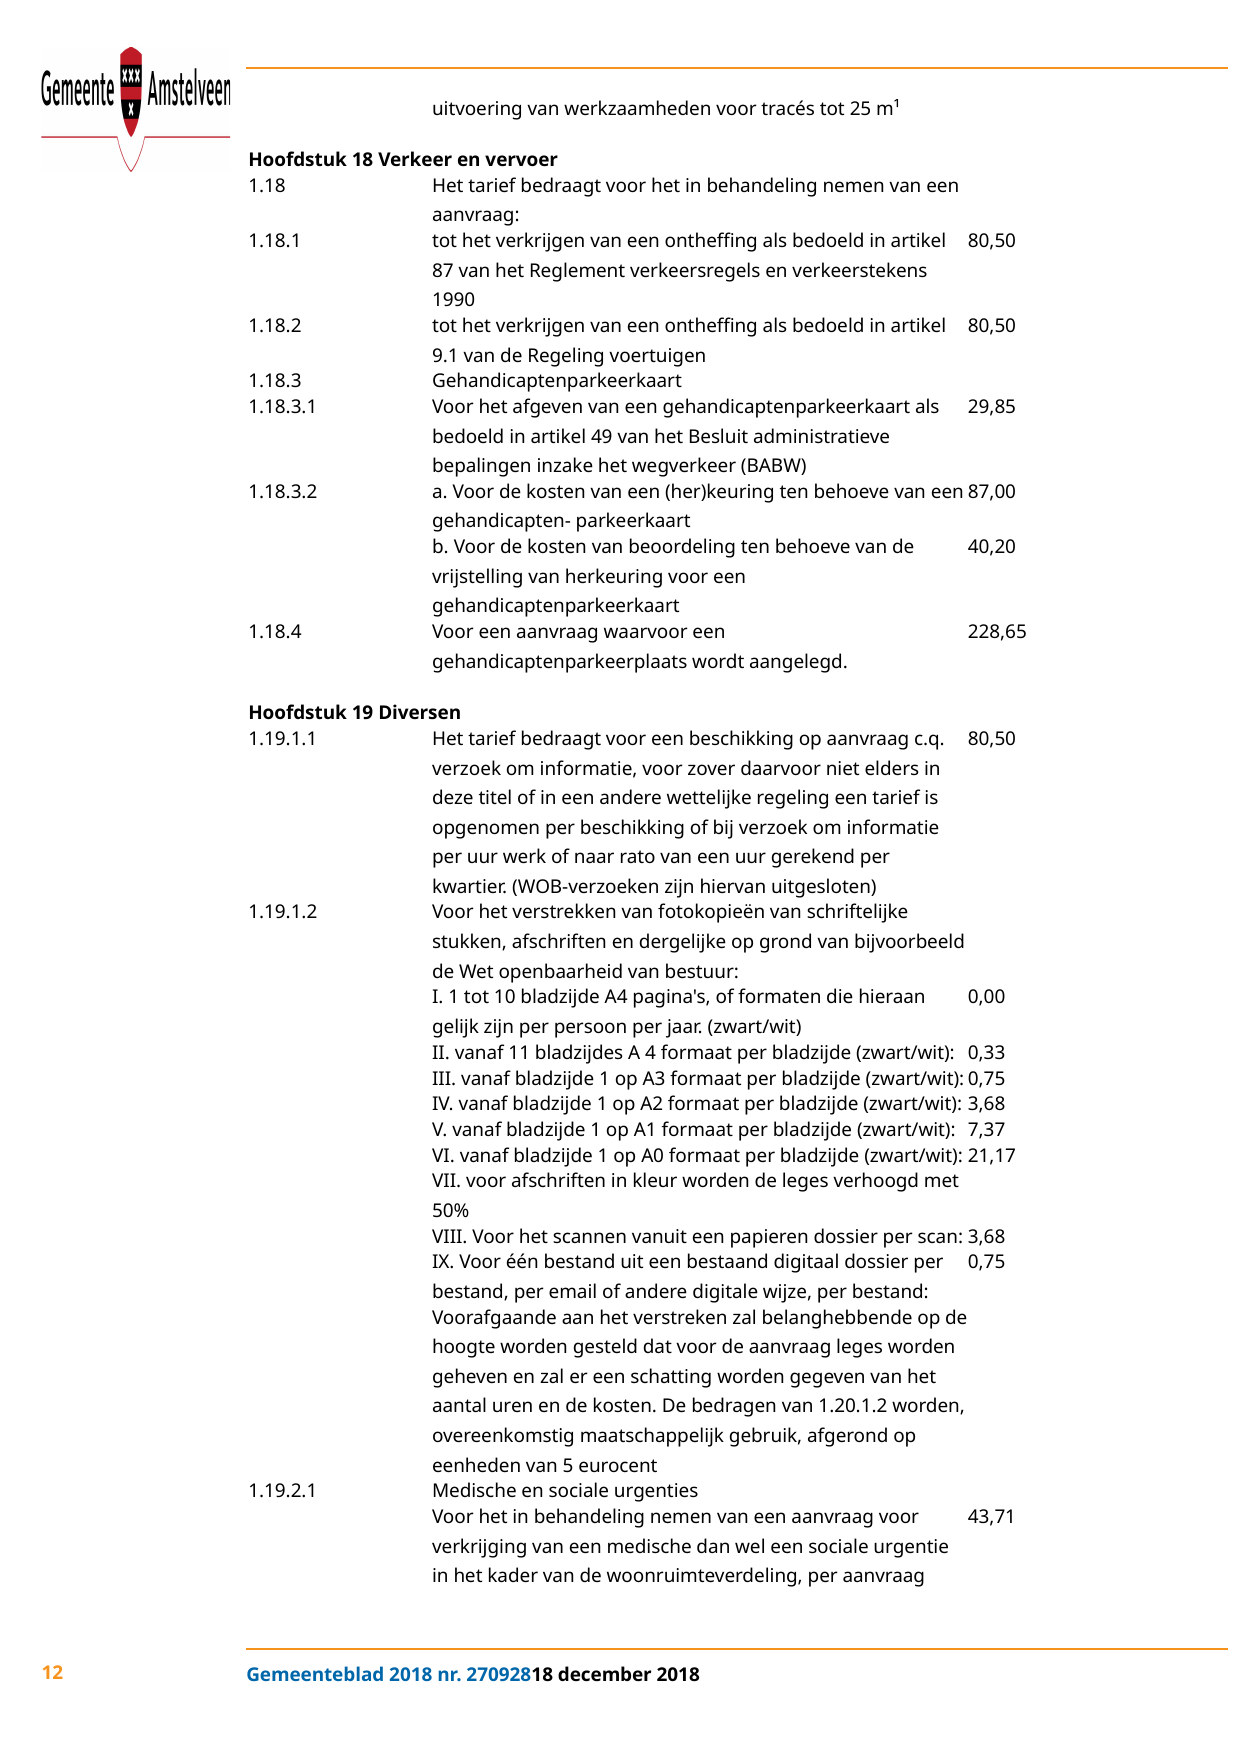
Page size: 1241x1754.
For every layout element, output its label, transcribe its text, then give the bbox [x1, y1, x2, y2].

table_cell [432, 121, 968, 146]
table_cell uitvoering van werkzaamheden voor tracés tot 25 m¹ [432, 95, 968, 121]
table_cell Voor een aanvraag waarvoor een gehandicaptenparkeerplaats wordt aangelegd. [432, 618, 968, 674]
table_cell II. vanaf 11 bladzijdes A 4 formaat per bladzijde (zwart/wit): [432, 1039, 968, 1065]
table_cell [248, 121, 432, 146]
table_cell [248, 674, 432, 699]
table_cell [248, 1090, 432, 1116]
table_cell [248, 1249, 432, 1304]
table_cell IV. vanaf bladzijde 1 op A2 formaat per bladzijde (zwart/wit): [432, 1090, 968, 1116]
table_cell [968, 368, 1152, 393]
table_cell 80,50 [968, 725, 1152, 899]
table_cell Voor het in behandeling nemen van een aanvraag voor verkrijging van een medische dan wel een sociale urgentie in het kader van de woonruimteverdeling, per aanvraag [432, 1503, 968, 1588]
table_cell 1.18.4 [248, 618, 432, 674]
table_cell III. vanaf bladzijde 1 op A3 formaat per bladzijde (zwart/wit): [432, 1065, 968, 1090]
table_cell Hoofdstuk 19 Diversen [248, 699, 1152, 725]
table_cell Het tarief bedraagt voor een beschikking op aanvraag c.q. verzoek om informatie, voor zover daarvoor niet elders in deze titel of in een andere wettelijke regeling een tarief is opgenomen per beschikking of bij verzoek om informatie per uur werk of naar rato van een uur gerekend per kwartier. (WOB-verzoeken zijn hiervan uitgesloten) [432, 725, 968, 899]
table_cell 43,71 [968, 1503, 1152, 1588]
picture [41, 47, 231, 172]
table_cell [248, 1503, 432, 1588]
table_cell [968, 95, 1152, 121]
table_cell [968, 674, 1152, 699]
table_cell [248, 1039, 432, 1065]
table_cell 3,68 [968, 1090, 1152, 1116]
table_cell 1.18.3 [248, 368, 432, 393]
table_cell Voor het afgeven van een gehandicaptenparkeerkaart als bedoeld in artikel 49 van het Besluit administratieve bepalingen inzake het wegverkeer (BABW) [432, 393, 968, 478]
table_cell a. Voor de kosten van een (her)keuring ten behoeve van een gehandicapten- parkeerkaart [432, 478, 968, 533]
table_cell [248, 1116, 432, 1142]
table_cell [248, 1142, 432, 1168]
table_cell 80,50 [968, 227, 1152, 312]
table_cell [968, 172, 1152, 227]
table_cell 87,00 [968, 478, 1152, 533]
table_cell [248, 1168, 432, 1223]
table_cell 21,17 [968, 1142, 1152, 1168]
table_cell 1.18.2 [248, 312, 432, 367]
table_cell [248, 1304, 432, 1478]
table_cell [968, 1478, 1152, 1503]
table_cell 3,68 [968, 1223, 1152, 1249]
table_cell 1.18.3.1 [248, 393, 432, 478]
table_cell 1.18 [248, 172, 432, 227]
table_cell Hoofdstuk 18 Verkeer en vervoer [248, 146, 1152, 172]
table_cell 0,75 [968, 1065, 1152, 1090]
table_cell IX. Voor één bestand uit een bestaand digitaal dossier per bestand, per email of andere digitale wijze, per bestand: [432, 1249, 968, 1304]
table_cell 1.19.1.1 [248, 725, 432, 899]
table_cell b. Voor de kosten van beoordeling ten behoeve van de vrijstelling van herkeuring voor een gehandicaptenparkeerkaart [432, 534, 968, 618]
table_cell [248, 95, 432, 121]
table_cell 7,37 [968, 1116, 1152, 1142]
table_cell [432, 674, 968, 699]
table_cell I. 1 tot 10 bladzijde A4 pagina's, of formaten die hieraan gelijk zijn per persoon per jaar. (zwart/wit) [432, 984, 968, 1039]
table_cell 1.18.1 [248, 227, 432, 312]
table_cell V. vanaf bladzijde 1 op A1 formaat per bladzijde (zwart/wit): [432, 1116, 968, 1142]
table_cell tot het verkrijgen van een ontheffing als bedoeld in artikel 9.1 van de Regeling voertuigen [432, 312, 968, 367]
table_cell 1.19.2.1 [248, 1478, 432, 1503]
table_cell Voor het verstrekken van fotokopieën van schriftelijke stukken, afschriften en dergelijke op grond van bijvoorbeeld de Wet openbaarheid van bestuur: [432, 899, 968, 984]
table_cell 228,65 [968, 618, 1152, 674]
table_cell VI. vanaf bladzijde 1 op A0 formaat per bladzijde (zwart/wit): [432, 1142, 968, 1168]
table_cell [968, 899, 1152, 984]
table_cell tot het verkrijgen van een ontheffing als bedoeld in artikel 87 van het Reglement verkeersregels en verkeerstekens 1990 [432, 227, 968, 312]
table_cell 0,33 [968, 1039, 1152, 1065]
table_cell VII. voor afschriften in kleur worden de leges verhoogd met 50% [432, 1168, 968, 1223]
table_cell 0,75 [968, 1249, 1152, 1304]
table_cell 29,85 [968, 393, 1152, 478]
table_cell 1.19.1.2 [248, 899, 432, 984]
table_cell 0,00 [968, 984, 1152, 1039]
table_cell 40,20 [968, 534, 1152, 618]
table_cell Voorafgaande aan het verstreken zal belanghebbende op de hoogte worden gesteld dat voor de aanvraag leges worden geheven en zal er een schatting worden gegeven van het aantal uren en de kosten. De bedragen van 1.20.1.2 worden, overeenkomstig maatschappelijk gebruik, afgerond op eenheden van 5 eurocent [432, 1304, 968, 1478]
table_cell 80,50 [968, 312, 1152, 367]
table_cell [248, 1223, 432, 1249]
table_cell [248, 984, 432, 1039]
table_cell Het tarief bedraagt voor het in behandeling nemen van een aanvraag: [432, 172, 968, 227]
table_cell 1.18.3.2 [248, 478, 432, 533]
table_cell [248, 534, 432, 618]
table_cell [968, 121, 1152, 146]
table_cell [968, 1304, 1152, 1478]
table_cell Gehandicaptenparkeerkaart [432, 368, 968, 393]
table_cell Medische en sociale urgenties [432, 1478, 968, 1503]
table_cell VIII. Voor het scannen vanuit een papieren dossier per scan: [432, 1223, 968, 1249]
table_cell [248, 1065, 432, 1090]
table_cell [968, 1168, 1152, 1223]
